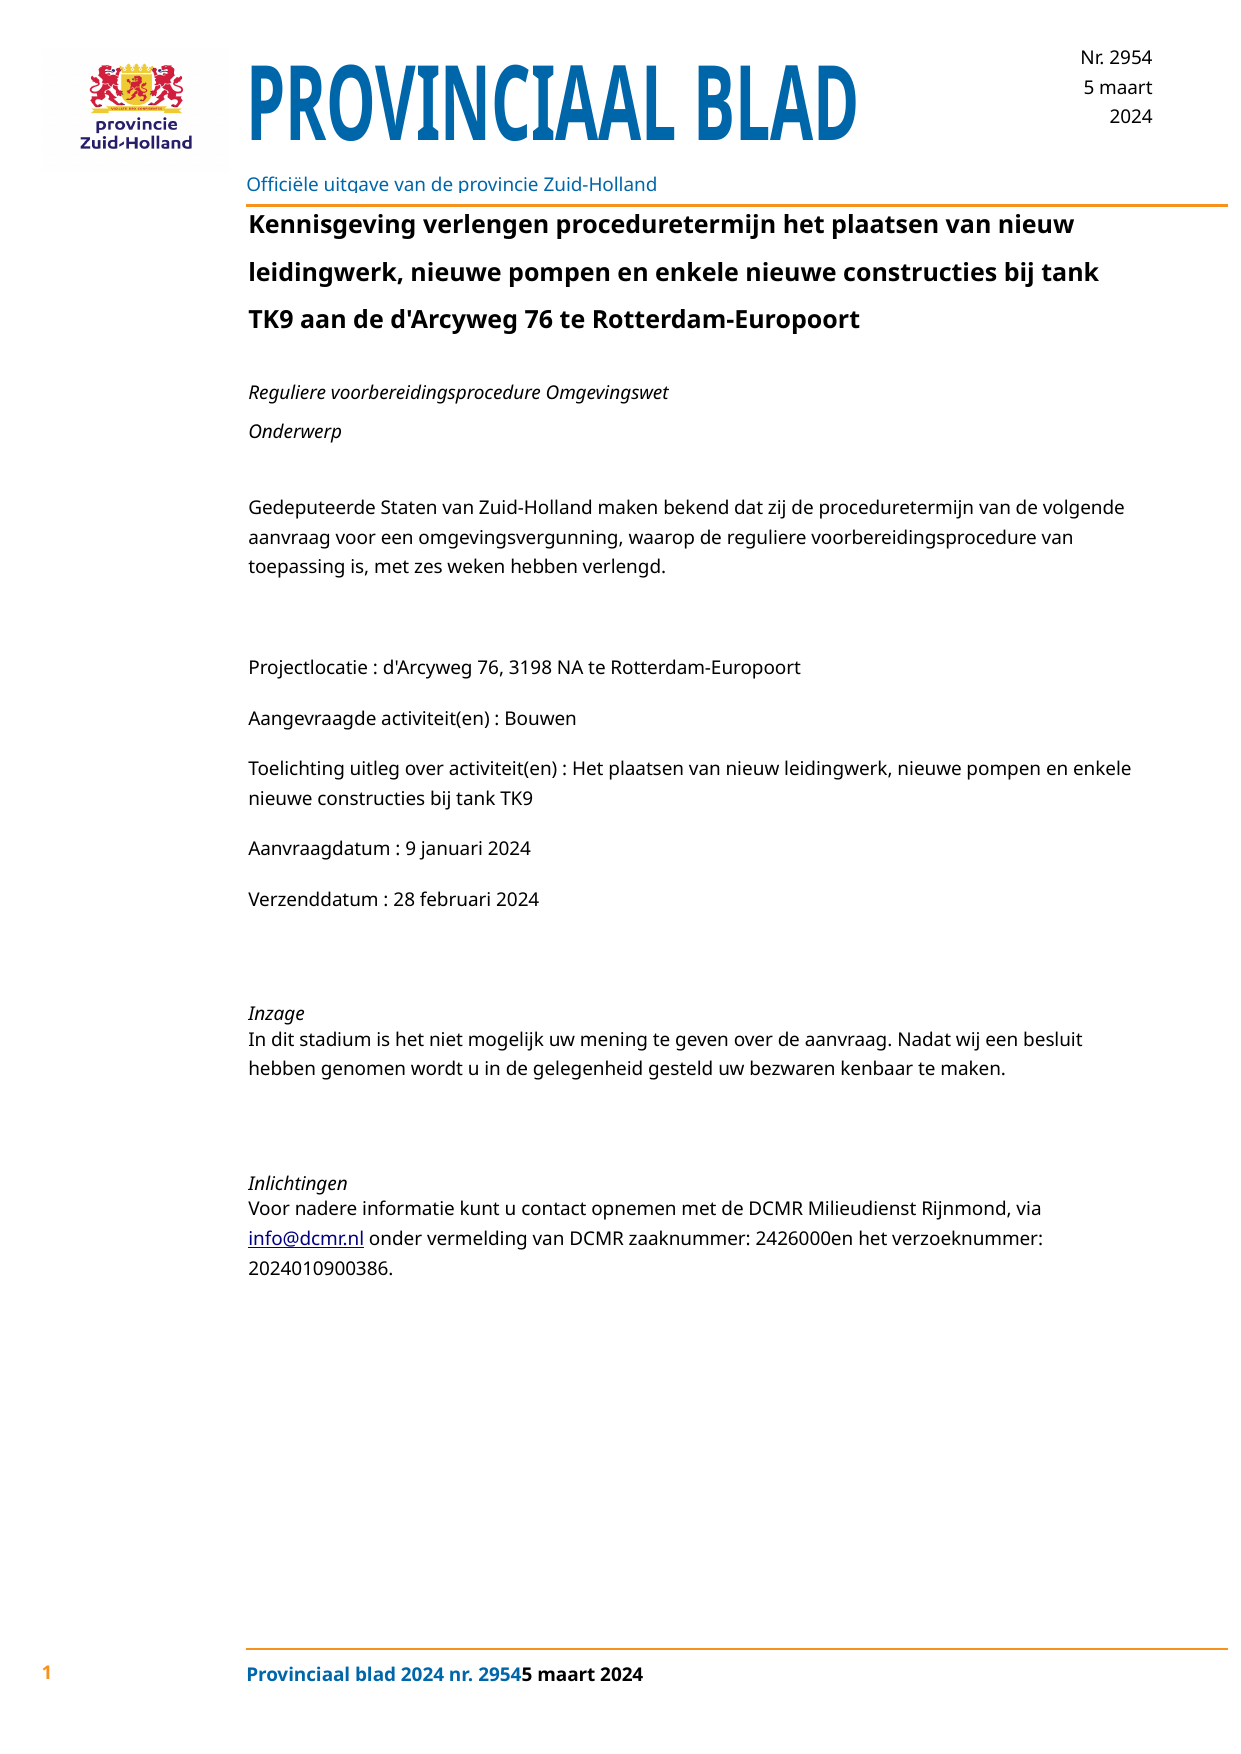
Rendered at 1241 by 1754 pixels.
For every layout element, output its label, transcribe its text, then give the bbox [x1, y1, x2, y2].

text Gedeputeerde Staten van Zuid-Holland maken bekend dat zij de proceduretermijn van de volgende aanvraag voor een omgevingsvergunning, waarop de reguliere voorbereidingsprocedure van toepassing is, met zes weken hebben verlengd. [248, 494, 1152, 579]
picture [41, 47, 231, 172]
text Reguliere voorbereidingsprocedure Omgevingswet [248, 379, 1152, 405]
text Verzenddatum : 28 februari 2024 [248, 886, 1152, 911]
text Voor nadere informatie kunt u contact opnemen met de DCMR Milieudienst Rijnmond, via info@dcmr.nl onder vermelding van DCMR zaaknummer: 2426000en het verzoeknummer: 2024010900386. [248, 1196, 1152, 1280]
text Projectlocatie : d'Arcyweg 76, 3198 NA te Rotterdam-Europoort [248, 654, 1152, 680]
text Onderwerp [248, 418, 1152, 444]
text Inlichtingen [248, 1170, 1152, 1196]
text Aangevraagde activiteit(en) : Bouwen [248, 705, 1152, 731]
text In dit stadium is het niet mogelijk uw mening te geven over de aanvraag. Nadat wij een besluit hebben genomen wordt u in de gelegenheid gesteld uw bezwaren kenbaar te maken. [248, 1026, 1152, 1081]
text Kennisgeving verlengen proceduretermijn het plaatsen van nieuw leidingwerk, nieuwe pompen en enkele nieuwe constructies bij tank TK9 aan de d'Arcyweg 76 te Rotterdam-Europoort [248, 207, 1152, 336]
text Toelichting uitleg over activiteit(en) : Het plaatsen van nieuw leidingwerk, nieuwe pompen en enkele nieuwe constructies bij tank TK9 [248, 755, 1152, 811]
text Inzage [248, 1000, 1152, 1026]
text Aanvraagdatum : 9 januari 2024 [248, 835, 1152, 861]
